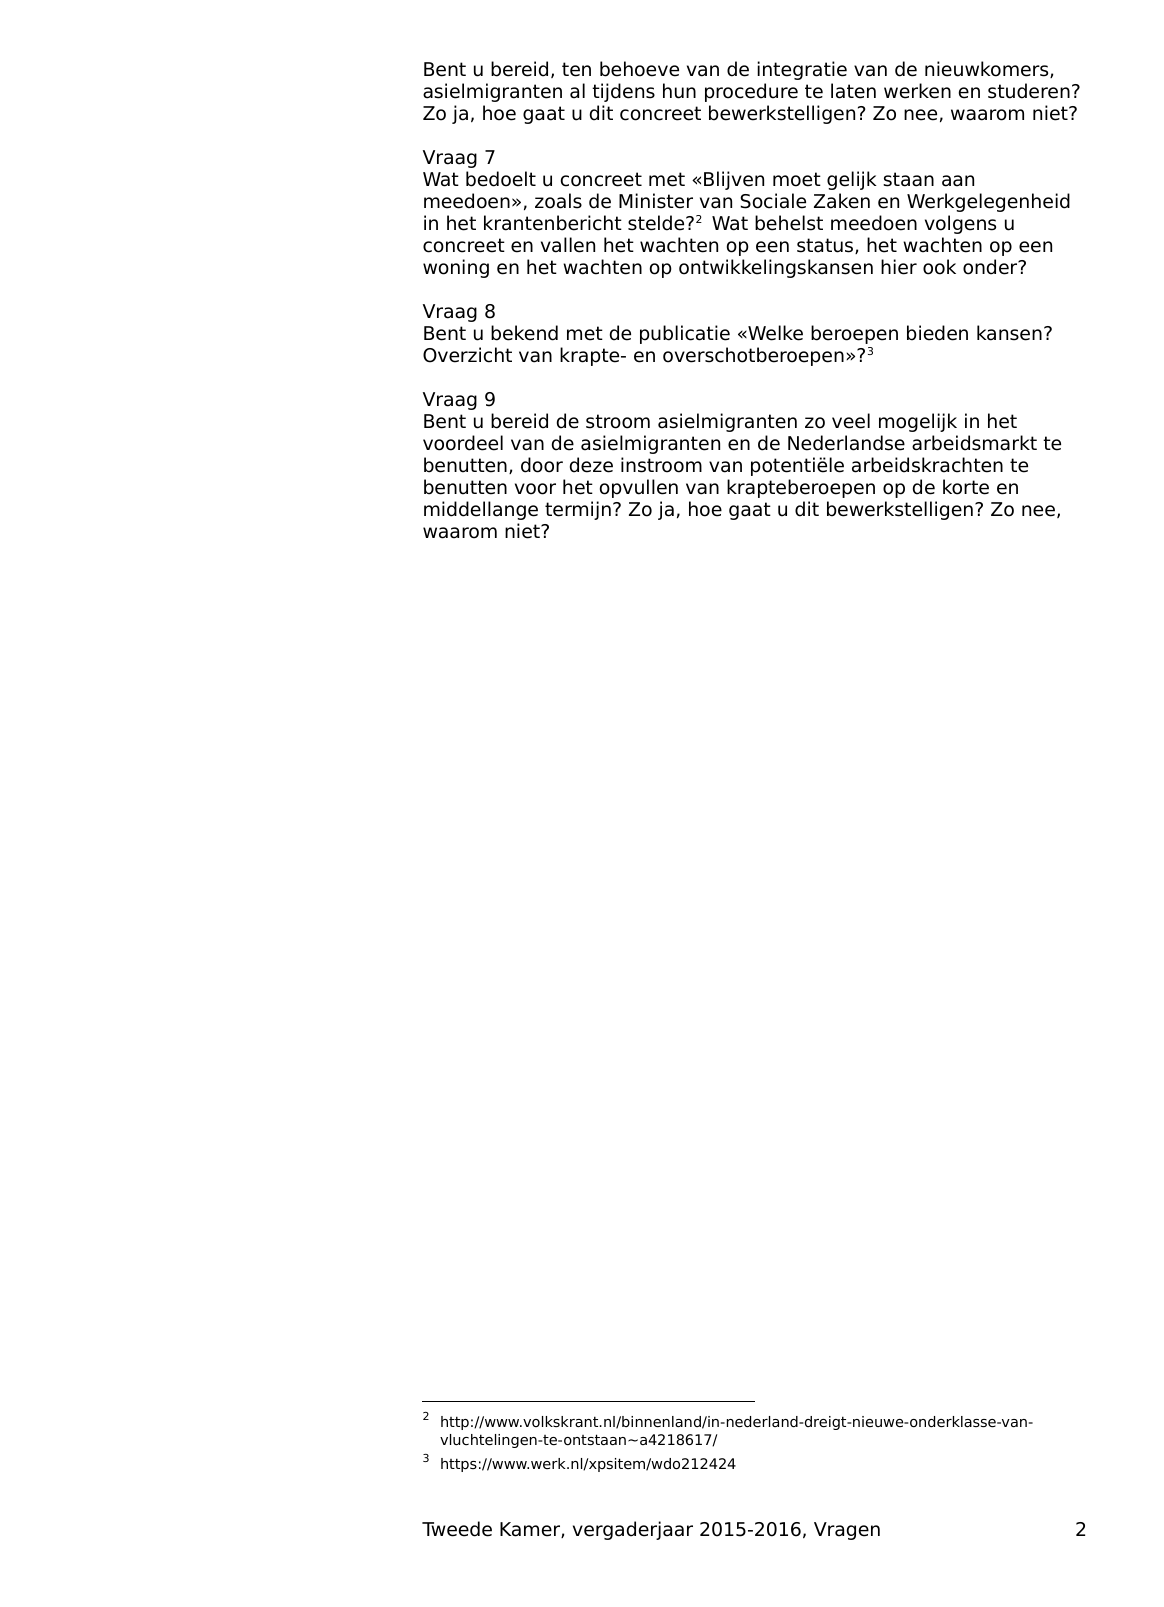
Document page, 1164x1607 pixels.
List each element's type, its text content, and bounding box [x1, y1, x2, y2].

text Bent u bekend met de publicatie «Welke beroepen bieden kansen? Overzicht van krapte- en overschotberoepen»? [422, 323, 1087, 367]
text https://www.werk.nl/xpsitem/wdo212424 [422, 1452, 1087, 1474]
text Wat bedoelt u concreet met «Blijven moet gelijk staan aan meedoen», zoals de Minister van Sociale Zaken en Werkgelegenheid in het krantenbericht stelde? Wat behelst meedoen volgens u concreet en vallen het wachten op een status, het wachten op een woning en het wachten op ontwikkelingskansen hier ook onder? [422, 169, 1087, 279]
text Bent u bereid de stroom asielmigranten zo veel mogelijk in het voordeel van de asielmigranten en de Nederlandse arbeidsmarkt te benutten, door deze instroom van potentiële arbeidskrachten te benutten voor het opvullen van krapteberoepen op de korte en middellange termijn? Zo ja, hoe gaat u dit bewerkstelligen? Zo nee, waarom niet? [422, 411, 1087, 543]
text Vraag 8 [422, 301, 1087, 323]
text http://www.volkskrant.nl/binnenland/in-nederland-dreigt-nieuwe-onderklasse-van-vluchtelingen-te-ontstaan~a4218617/ [422, 1410, 1087, 1449]
text Vraag 7 [422, 147, 1087, 169]
text Vraag 9 [422, 389, 1087, 411]
text Bent u bereid, ten behoeve van de integratie van de nieuwkomers, asielmigranten al tijdens hun procedure te laten werken en studeren? Zo ja, hoe gaat u dit concreet bewerkstelligen? Zo nee, waarom niet? [422, 59, 1087, 125]
